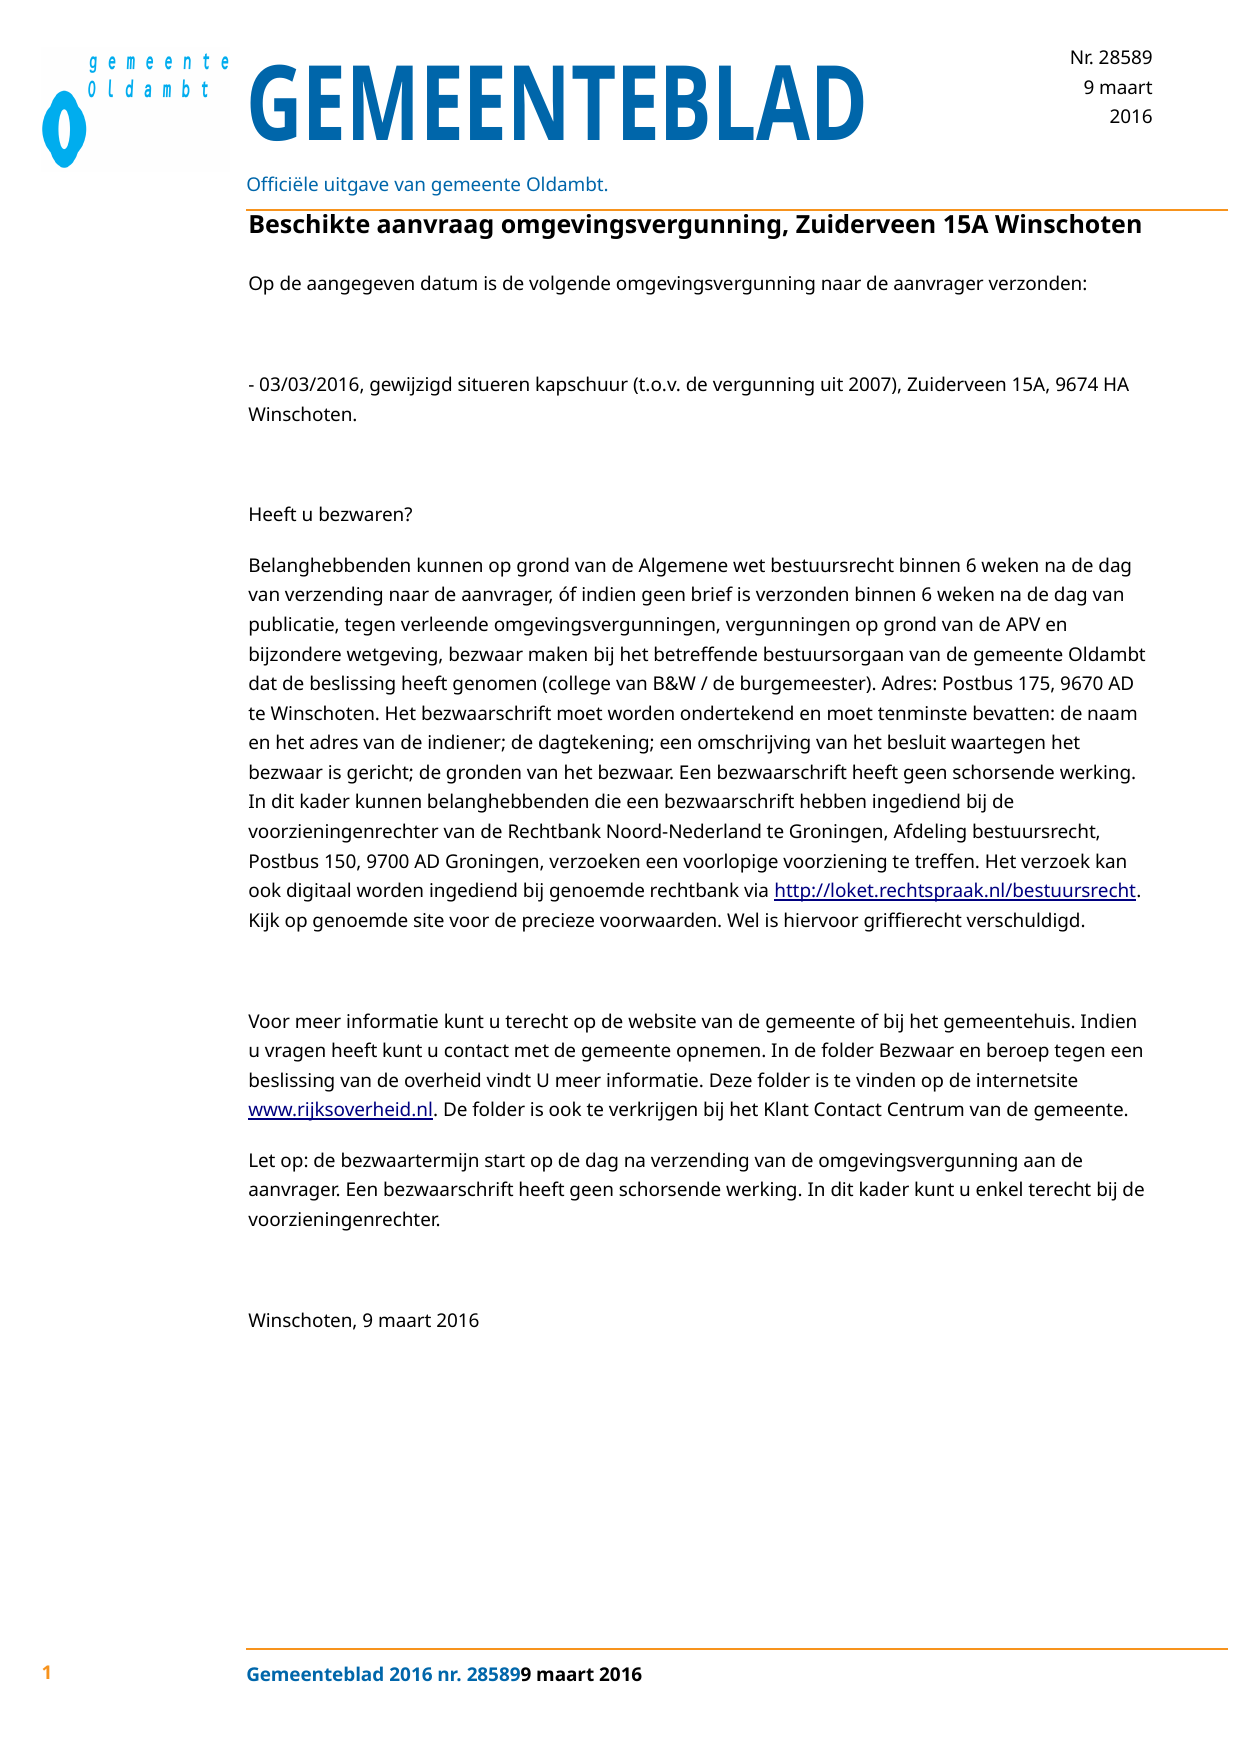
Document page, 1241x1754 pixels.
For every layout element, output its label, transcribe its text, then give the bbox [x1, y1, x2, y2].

text Op de aangegeven datum is de volgende omgevingsvergunning naar de aanvrager verzonden: [248, 270, 1152, 296]
text Let op: de bezwaartermijn start op de dag na verzending van de omgevingsvergunning aan de aanvrager. Een bezwaarschrift heeft geen schorsende werking. In dit kader kunt u enkel terecht bij de voorzieningenrechter. [248, 1147, 1152, 1232]
text Belanghebbenden kunnen op grond van de Algemene wet bestuursrecht binnen 6 weken na de dag van verzending naar de aanvrager, óf indien geen brief is verzonden binnen 6 weken na de dag van publicatie, tegen verleende omgevingsvergunningen, vergunningen op grond van de APV en bijzondere wetgeving, bezwaar maken bij het betreffende bestuursorgaan van de gemeente Oldambt dat de beslissing heeft genomen (college van B&W / de burgemeester). Adres: Postbus 175, 9670 AD te Winschoten. Het bezwaarschrift moet worden ondertekend en moet tenminste bevatten: de naam en het adres van de indiener; de dagtekening; een omschrijving van het besluit waartegen het bezwaar is gericht; de gronden van het bezwaar. Een bezwaarschrift heeft geen schorsende werking. In dit kader kunnen belanghebbenden die een bezwaarschrift hebben ingediend bij de voorzieningenrechter van de Rechtbank Noord-Nederland te Groningen, Afdeling bestuursrecht, Postbus 150, 9700 AD Groningen, verzoeken een voorlopige voorziening te treffen. Het verzoek kan ook digitaal worden ingediend bij genoemde rechtbank via http://loket.rechtspraak.nl/bestuursrecht. Kijk op genoemde site voor de precieze voorwaarden. Wel is hiervoor griffierecht verschuldigd. [248, 552, 1152, 933]
text Beschikte aanvraag omgevingsvergunning, Zuiderveen 15A Winschoten [248, 211, 1152, 241]
picture [41, 47, 231, 172]
text Voor meer informatie kunt u terecht op de website van de gemeente of bij het gemeentehuis. Indien u vragen heeft kunt u contact met de gemeente opnemen. In de folder Bezwaar en beroep tegen een beslissing van de overheid vindt U meer informatie. Deze folder is te vinden op de internetsite www.rijksoverheid.nl. De folder is ook te verkrijgen bij het Klant Contact Centrum van de gemeente. [248, 1008, 1152, 1122]
text - 03/03/2016, gewijzigd situeren kapschuur (t.o.v. de vergunning uit 2007), Zuiderveen 15A, 9674 HA Winschoten. [248, 371, 1152, 426]
text Winschoten, 9 maart 2016 [248, 1307, 1152, 1333]
text Heeft u bezwaren? [248, 502, 1152, 527]
